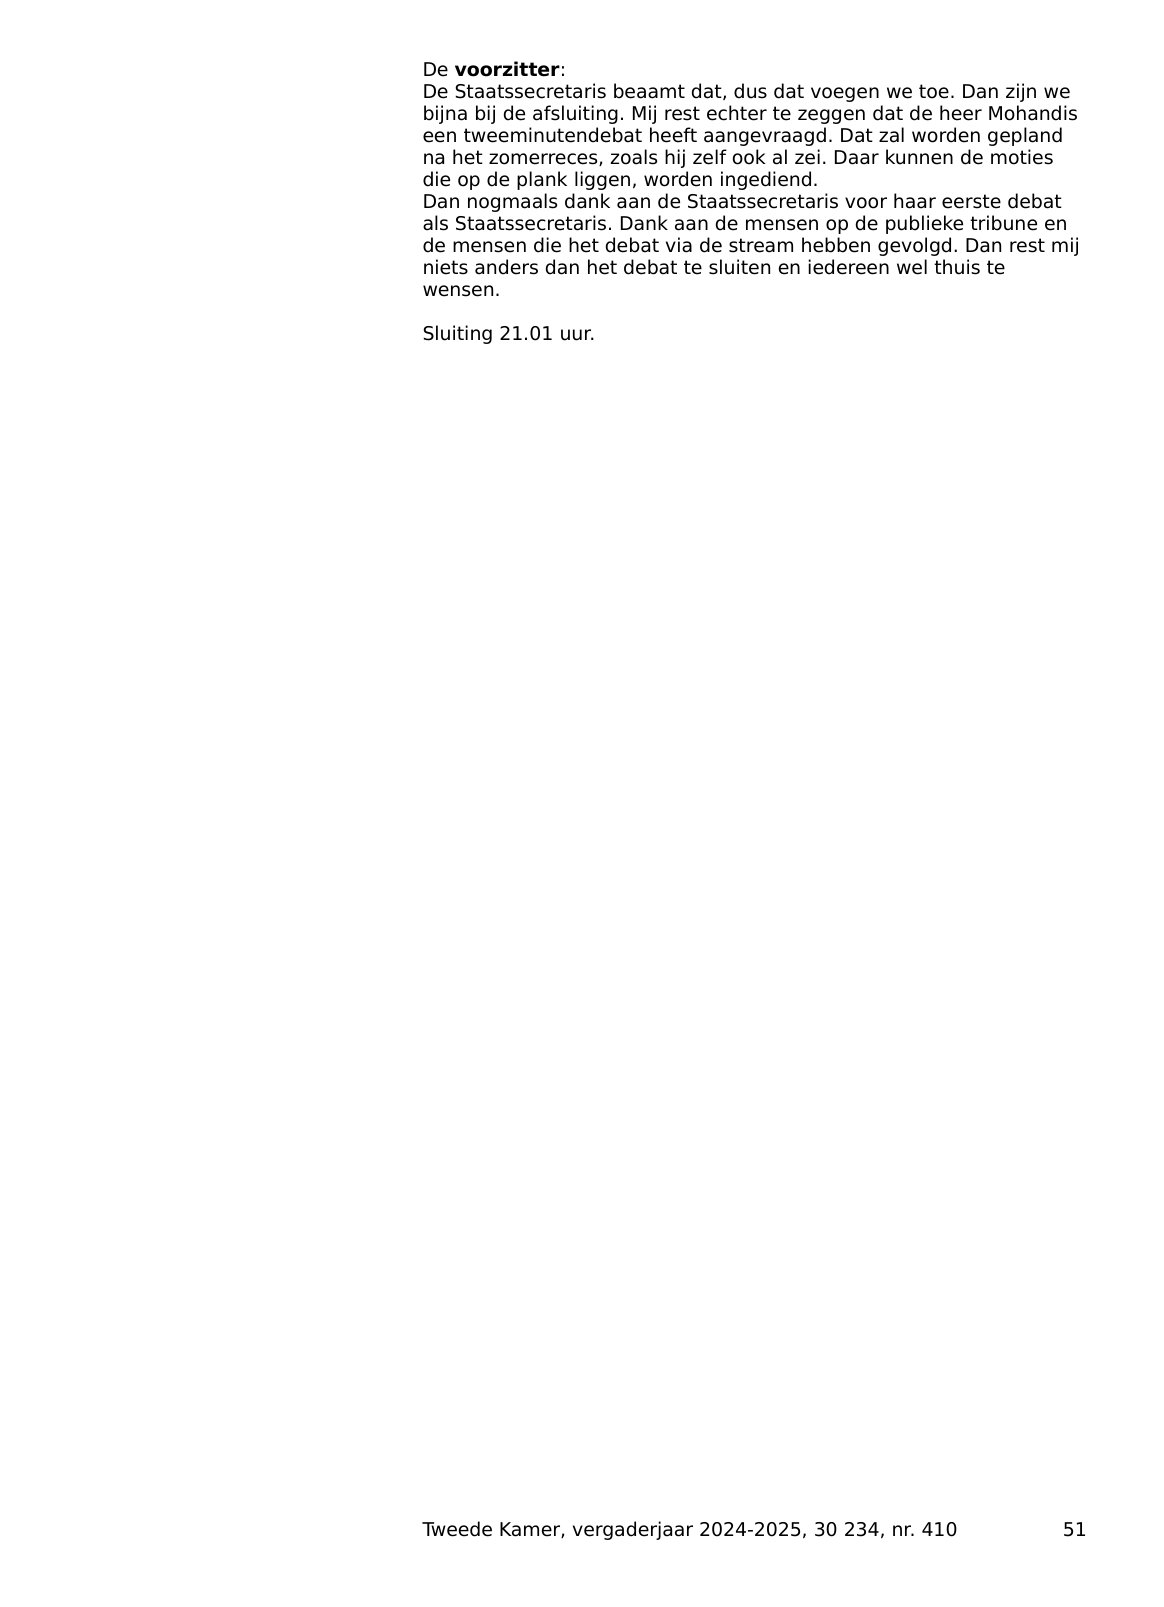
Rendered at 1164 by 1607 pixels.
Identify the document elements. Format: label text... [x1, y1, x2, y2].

text Sluiting 21.01 uur. [422, 323, 1087, 345]
text De voorzitter: [422, 59, 1087, 81]
text Dan nogmaals dank aan de Staatssecretaris voor haar eerste debat als Staatssecretaris. Dank aan de mensen op de publieke tribune en de mensen die het debat via de stream hebben gevolgd. Dan rest mij niets anders dan het debat te sluiten en iedereen wel thuis te wensen. [422, 191, 1087, 301]
text De Staatssecretaris beaamt dat, dus dat voegen we toe. Dan zijn we bijna bij de afsluiting. Mij rest echter te zeggen dat de heer Mohandis een tweeminutendebat heeft aangevraagd. Dat zal worden gepland na het zomerreces, zoals hij zelf ook al zei. Daar kunnen de moties die op de plank liggen, worden ingediend. [422, 81, 1087, 191]
